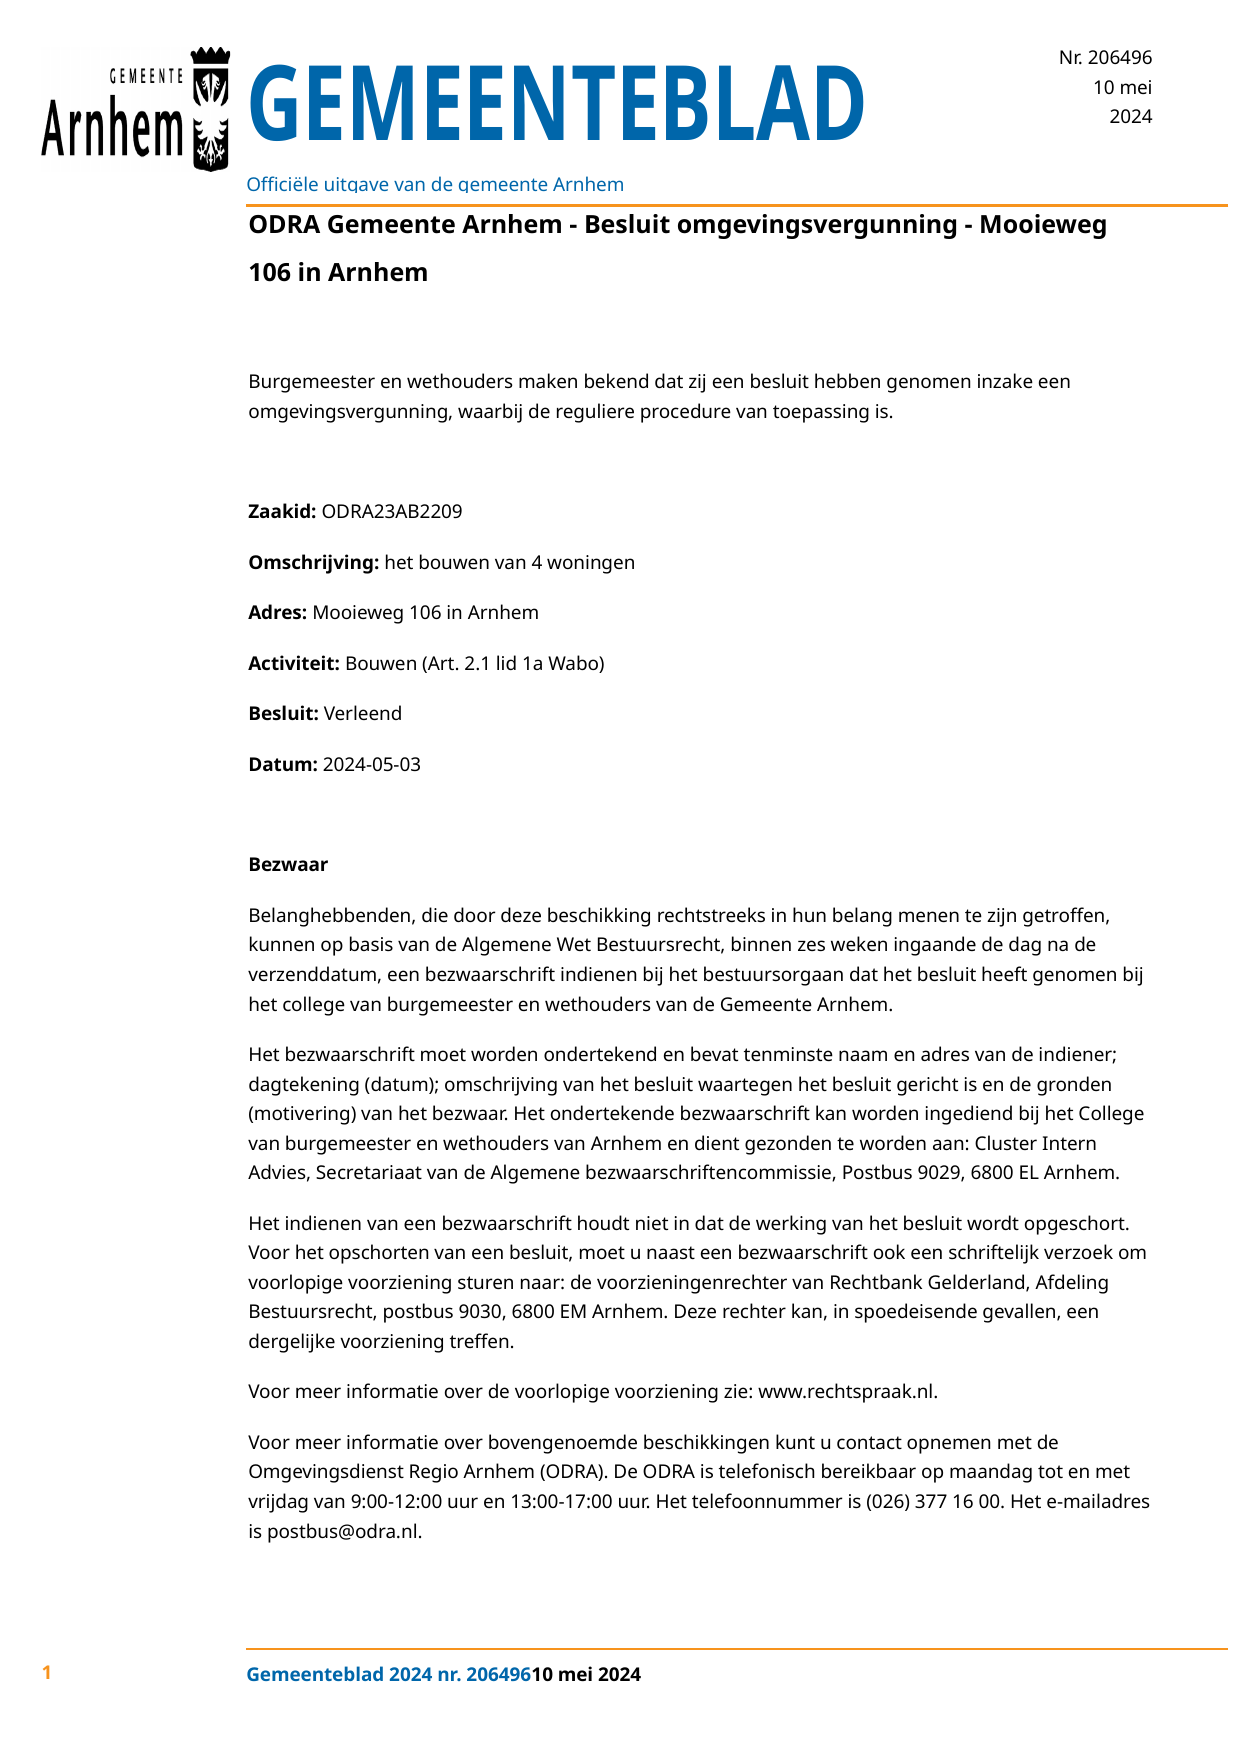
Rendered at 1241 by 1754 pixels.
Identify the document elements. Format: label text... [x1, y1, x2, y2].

text Activiteit: Bouwen (Art. 2.1 lid 1a Wabo) [248, 650, 1152, 676]
text Voor meer informatie over de voorlopige voorziening zie: www.rechtspraak.nl. [248, 1379, 1152, 1404]
text Adres: Mooieweg 106 in Arnhem [248, 599, 1152, 625]
text Omschrijving: het bouwen van 4 woningen [248, 549, 1152, 575]
text Bezwaar [248, 852, 1152, 877]
text Voor meer informatie over bovengenoemde beschikkingen kunt u contact opnemen met de Omgevingsdienst Regio Arnhem (ODRA). De ODRA is telefonisch bereikbaar op maandag tot en met vrijdag van 9:00-12:00 uur en 13:00-17:00 uur. Het telefoonnummer is (026) 377 16 00. Het e-mailadres is postbus@odra.nl. [248, 1429, 1152, 1544]
text Besluit: Verleend [248, 700, 1152, 726]
text Het bezwaarschrift moet worden ondertekend en bevat tenminste naam en adres van de indiener; dagtekening (datum); omschrijving van het besluit waartegen het besluit gericht is en de gronden (motivering) van het bezwaar. Het ondertekende bezwaarschrift kan worden ingediend bij het College van burgemeester en wethouders van Arnhem en dient gezonden te worden aan: Cluster Intern Advies, Secretariaat van de Algemene bezwaarschriftencommissie, Postbus 9029, 6800 EL Arnhem. [248, 1041, 1152, 1185]
text Zaakid: ODRA23AB2209 [248, 499, 1152, 524]
text Datum: 2024-05-03 [248, 751, 1152, 777]
picture [41, 47, 231, 172]
text ODRA Gemeente Arnhem - Besluit omgevingsvergunning - Mooieweg 106 in Arnhem [248, 207, 1152, 288]
text Burgemeester en wethouders maken bekend dat zij een besluit hebben genomen inzake een omgevingsvergunning, waarbij de reguliere procedure van toepassing is. [248, 368, 1152, 424]
text Belanghebbenden, die door deze beschikking rechtstreeks in hun belang menen te zijn getroffen, kunnen op basis van de Algemene Wet Bestuursrecht, binnen zes weken ingaande de dag na de verzenddatum, een bezwaarschrift indienen bij het bestuursorgaan dat het besluit heeft genomen bij het college van burgemeester en wethouders van de Gemeente Arnhem. [248, 902, 1152, 1017]
text Het indienen van een bezwaarschrift houdt niet in dat de werking van het besluit wordt opgeschort. Voor het opschorten van een besluit, moet u naast een bezwaarschrift ook een schriftelijk verzoek om voorlopige voorziening sturen naar: de voorzieningenrechter van Rechtbank Gelderland, Afdeling Bestuursrecht, postbus 9030, 6800 EM Arnhem. Deze rechter kan, in spoedeisende gevallen, een dergelijke voorziening treffen. [248, 1210, 1152, 1354]
